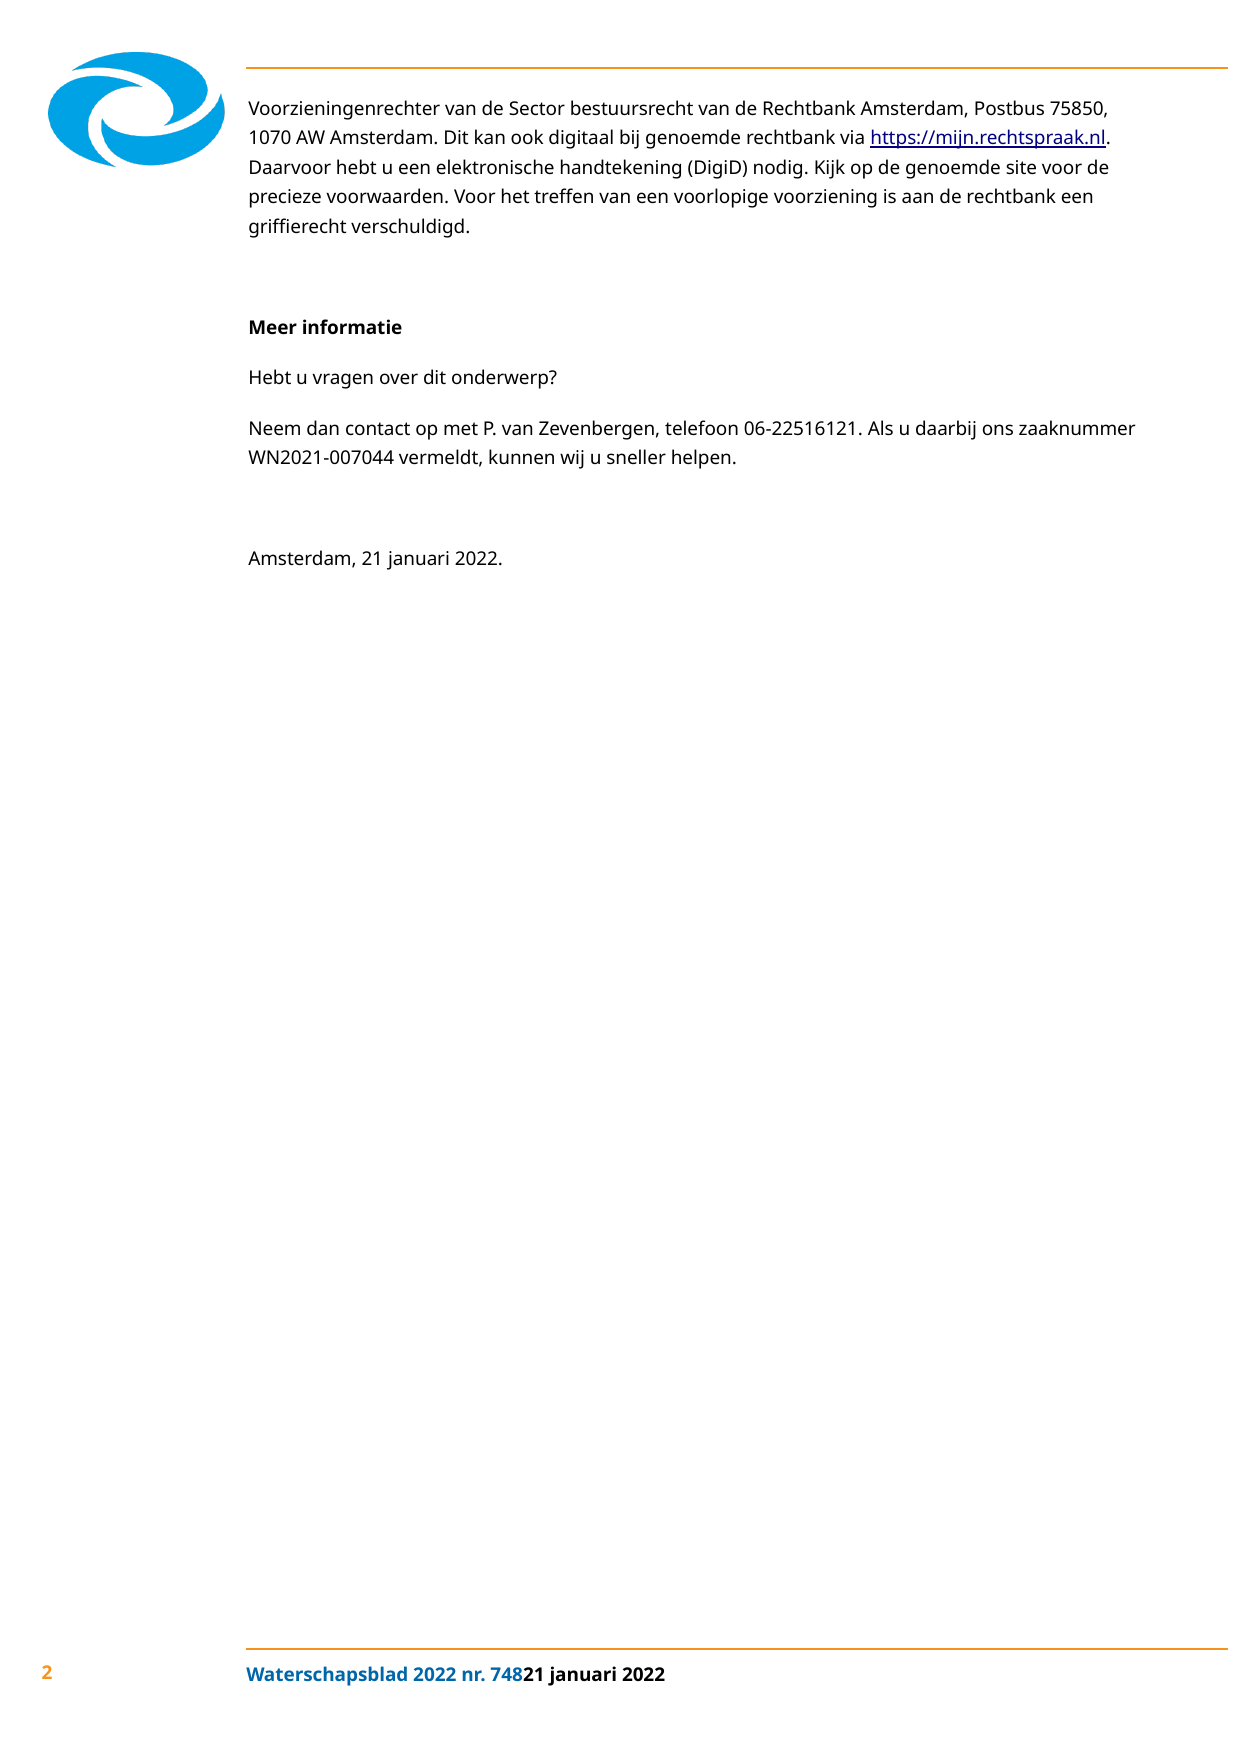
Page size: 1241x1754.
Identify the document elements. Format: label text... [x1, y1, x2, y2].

picture [41, 47, 231, 172]
text Neem dan contact op met P. van Zevenbergen, telefoon 06-22516121. Als u daarbij ons zaaknummer WN2021-007044 vermeldt, kunnen wij u sneller helpen. [248, 415, 1152, 470]
text Amsterdam, 21 januari 2022. [248, 545, 1152, 571]
text Meer informatie [248, 314, 1152, 340]
text Voorzieningenrechter van de Sector bestuursrecht van de Rechtbank Amsterdam, Postbus 75850, 1070 AW Amsterdam. Dit kan ook digitaal bij genoemde rechtbank via https://mijn.rechtspraak.nl. Daarvoor hebt u een elektronische handtekening (DigiD) nodig. Kijk op de genoemde site voor de precieze voorwaarden. Voor het treffen van een voorlopige voorziening is aan de rechtbank een griffierecht verschuldigd. [248, 95, 1152, 239]
text Hebt u vragen over dit onderwerp? [248, 364, 1152, 390]
